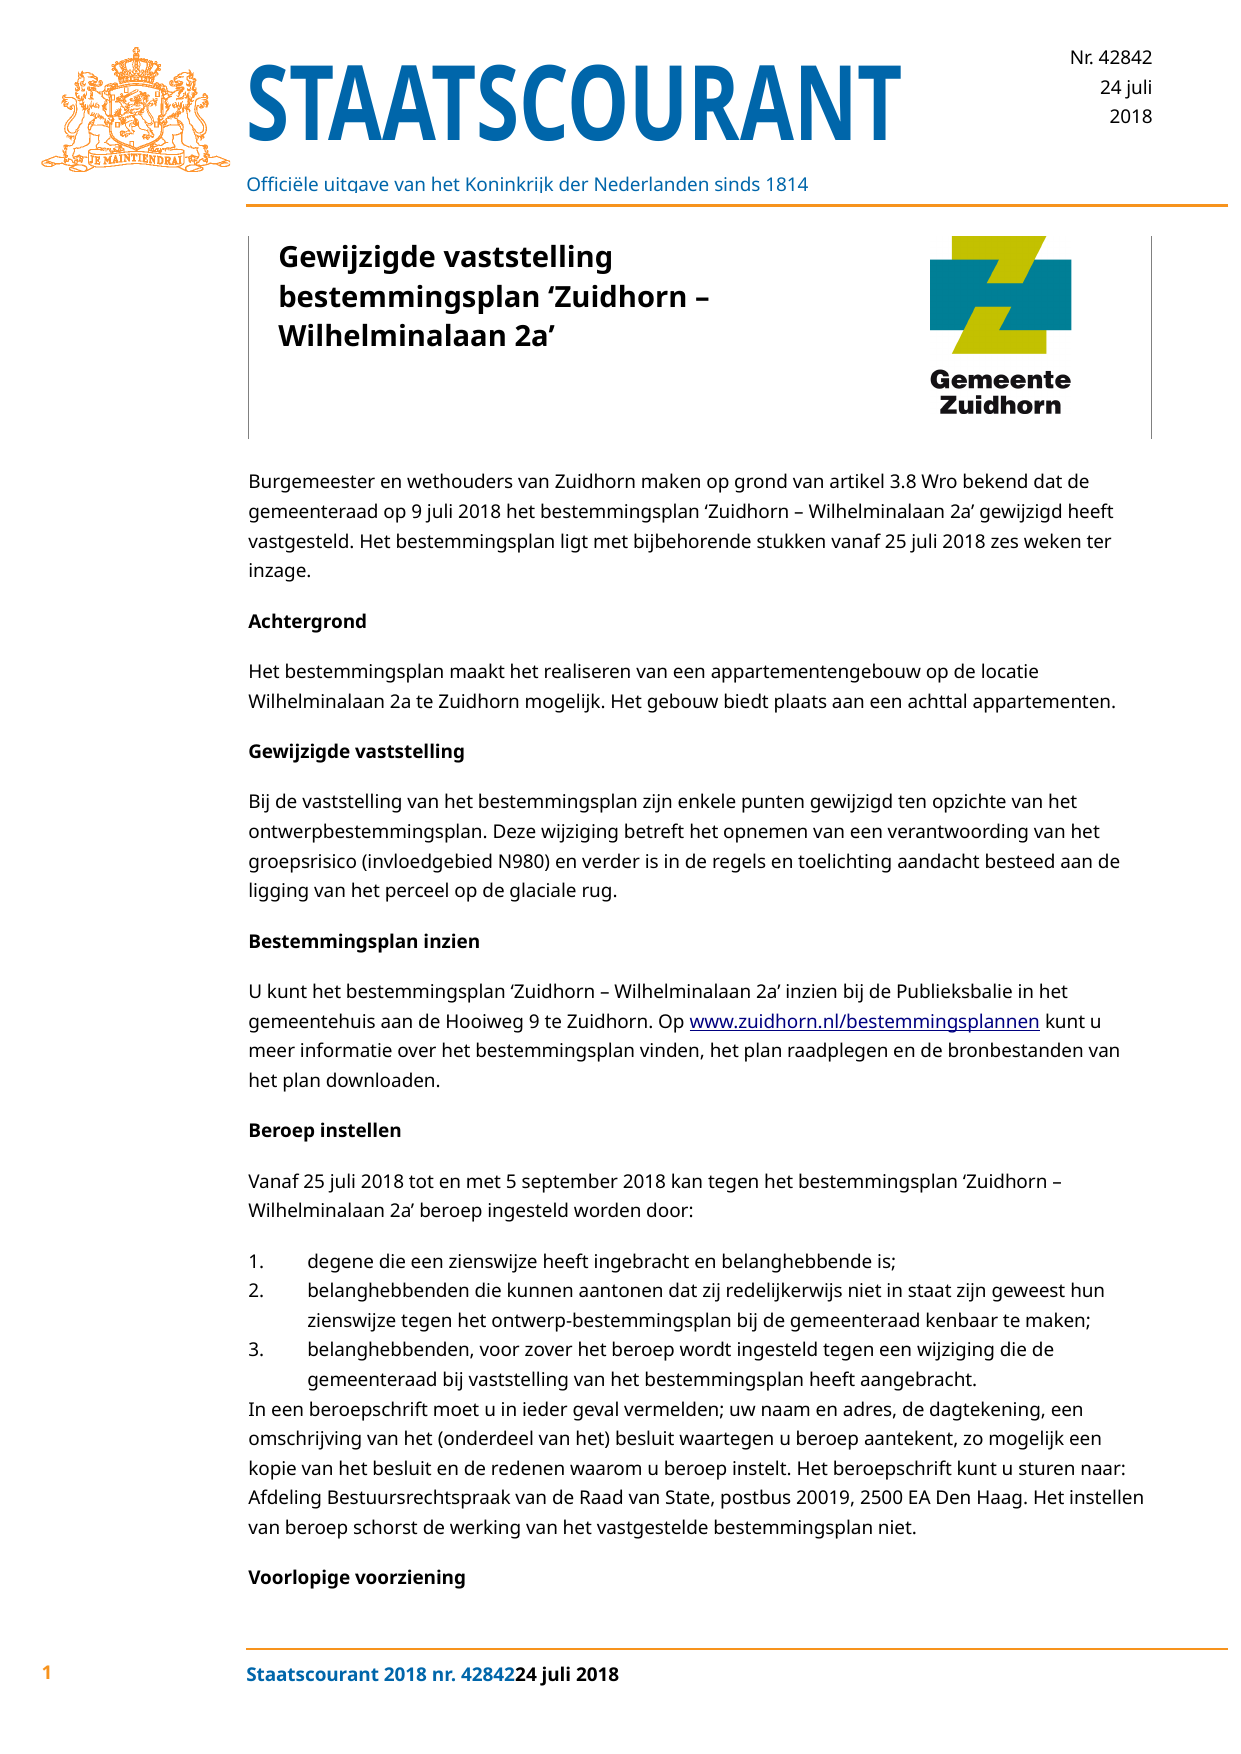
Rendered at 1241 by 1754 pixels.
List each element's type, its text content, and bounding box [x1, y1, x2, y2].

list belanghebbenden, voor zover het beroep wordt ingesteld tegen een wijziging die de gemeenteraad bij vaststelling van het bestemmingsplan heeft aangebracht. [248, 1337, 1152, 1392]
text Het bestemmingsplan maakt het realiseren van een appartementengebouw op de locatie Wilhelminalaan 2a te Zuidhorn mogelijk. Het gebouw biedt plaats aan een achttal appartementen. [248, 658, 1152, 713]
text Achtergrond [248, 608, 1152, 633]
text Vanaf 25 juli 2018 tot en met 5 september 2018 kan tegen het bestemmingsplan ‘Zuidhorn – Wilhelminalaan 2a’ beroep ingesteld worden door: [248, 1168, 1152, 1223]
text U kunt het bestemmingsplan ‘Zuidhorn – Wilhelminalaan 2a’ inzien bij de Publieksbalie in het gemeentehuis aan de Hooiweg 9 te Zuidhorn. Op www.zuidhorn.nl/bestemmingsplannen kunt u meer informatie over het bestemmingsplan vinden, het plan raadplegen en de bronbestanden van het plan downloaden. [248, 978, 1152, 1093]
text Gewijzigde vaststelling [248, 738, 1152, 764]
table_header [1072, 236, 1151, 413]
list degene die een zienswijze heeft ingebracht en belanghebbende is; [248, 1248, 1152, 1273]
picture [930, 236, 1072, 414]
table_header Gewijzigde vaststelling bestemmingsplan ‘Zuidhorn – Wilhelminalaan 2a’ [249, 236, 850, 439]
table_header [850, 236, 930, 413]
table_header [850, 414, 1151, 439]
text Burgemeester en wethouders van Zuidhorn maken op grond van artikel 3.8 Wro bekend dat de gemeenteraad op 9 juli 2018 het bestemmingsplan ‘Zuidhorn – Wilhelminalaan 2a’ gewijzigd heeft vastgesteld. Het bestemmingsplan ligt met bijbehorende stukken vanaf 25 juli 2018 zes weken ter inzage. [248, 469, 1152, 583]
text Beroep instellen [248, 1117, 1152, 1143]
text Bestemmingsplan inzien [248, 928, 1152, 953]
list belanghebbenden die kunnen aantonen dat zij redelijkerwijs niet in staat zijn geweest hun zienswijze tegen het ontwerp-bestemmingsplan bij de gemeenteraad kenbaar te maken; [248, 1277, 1152, 1333]
picture [41, 47, 231, 172]
text Bij de vaststelling van het bestemmingsplan zijn enkele punten gewijzigd ten opzichte van het ontwerpbestemmingsplan. Deze wijziging betreft het opnemen van een verantwoording van het groepsrisico (invloedgebied N980) en verder is in de regels en toelichting aandacht besteed aan de ligging van het perceel op de glaciale rug. [248, 789, 1152, 903]
text In een beroepschrift moet u in ieder geval vermelden; uw naam en adres, de dagtekening, een omschrijving van het (onderdeel van het) besluit waartegen u beroep aantekent, zo mogelijk een kopie van het besluit en de redenen waarom u beroep instelt. Het beroepschrift kunt u sturen naar: Afdeling Bestuursrechtspraak van de Raad van State, postbus 20019, 2500 EA Den Haag. Het instellen van beroep schorst de werking van het vastgestelde bestemmingsplan niet. [248, 1396, 1152, 1540]
text Voorlopige voorziening [248, 1564, 1152, 1590]
